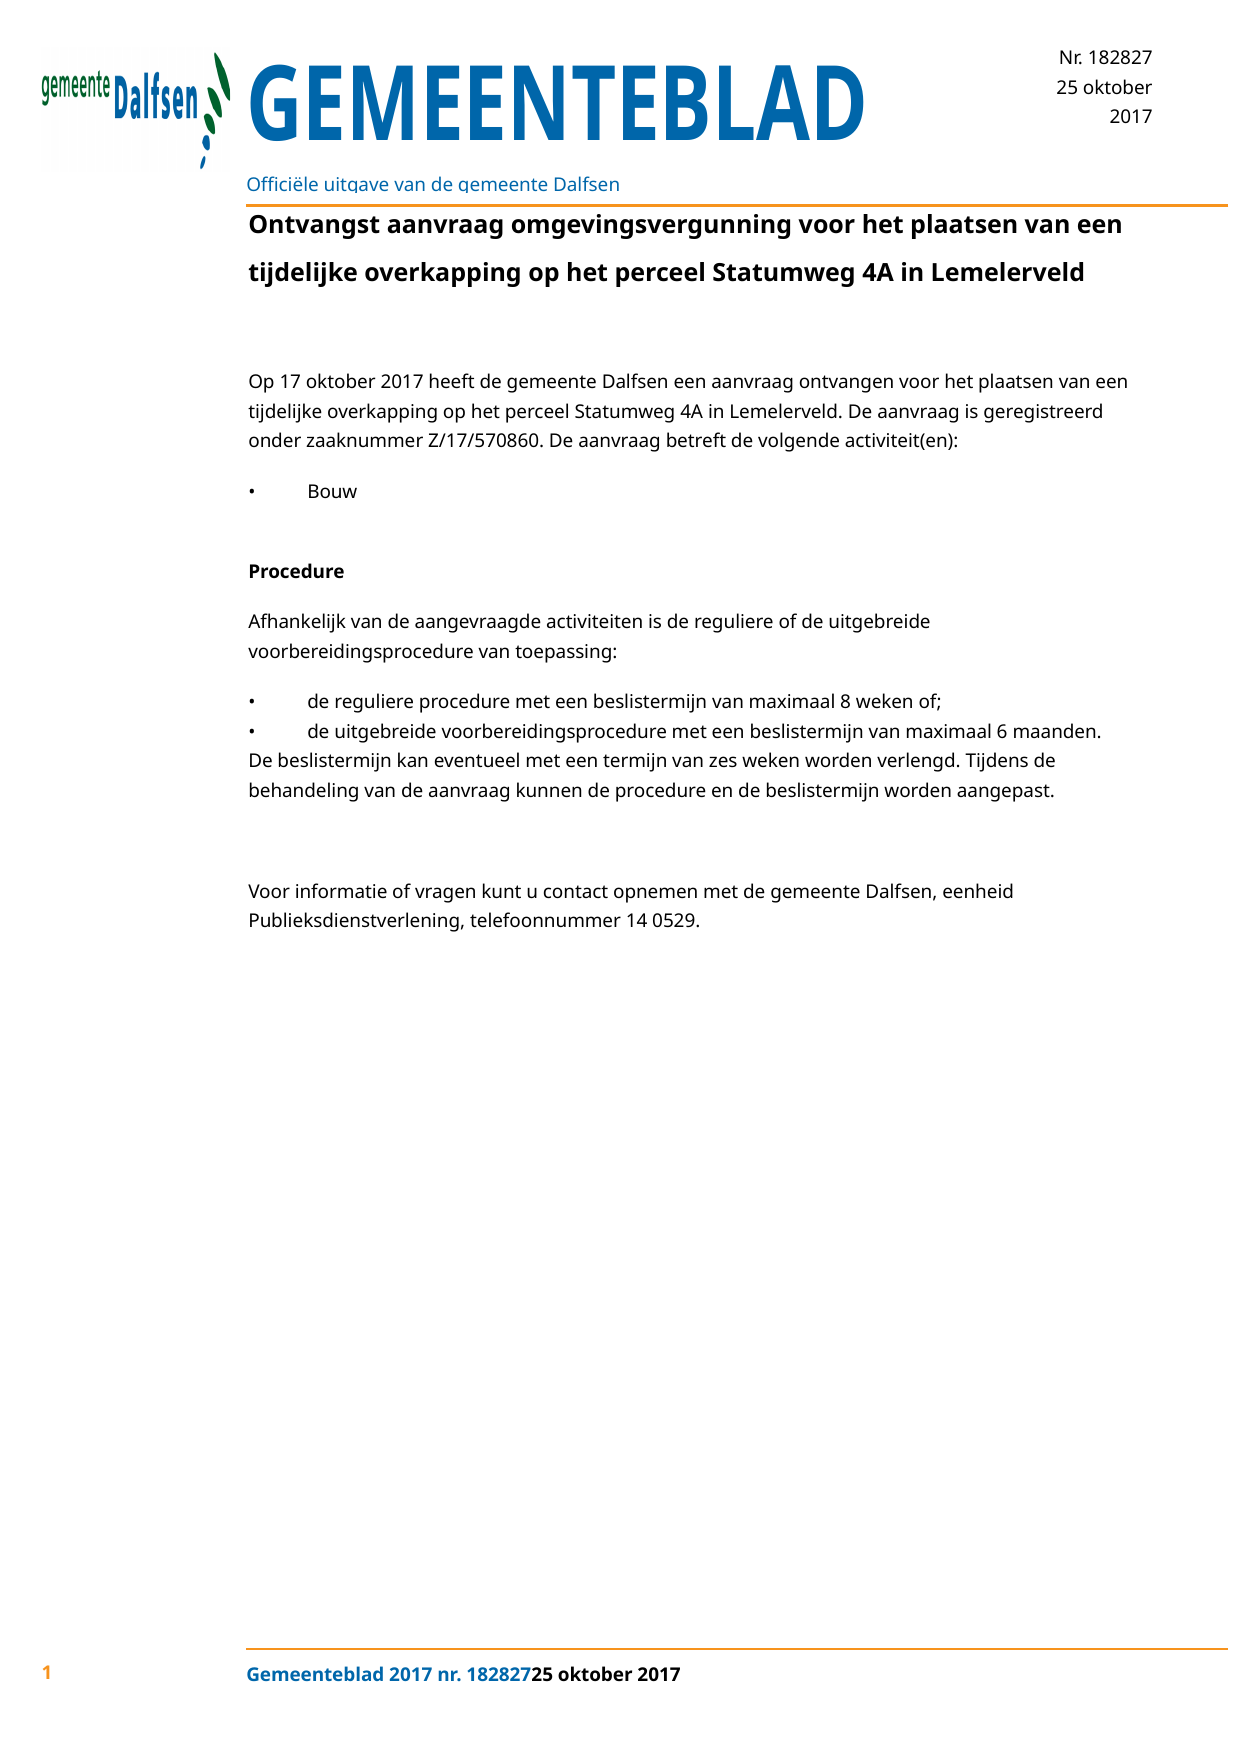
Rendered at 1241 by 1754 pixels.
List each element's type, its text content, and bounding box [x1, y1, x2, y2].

text Afhankelijk van de aangevraagde activiteiten is de reguliere of de uitgebreide voorbereidingsprocedure van toepassing: [248, 608, 1152, 664]
text Voor informatie of vragen kunt u contact opnemen met de gemeente Dalfsen, eenheid Publieksdienstverlening, telefoonnummer 14 0529. [248, 878, 1152, 933]
text Op 17 oktober 2017 heeft de gemeente Dalfsen een aanvraag ontvangen voor het plaatsen van een tijdelijke overkapping op het perceel Statumweg 4A in Lemelerveld. De aanvraag is geregistreerd onder zaaknummer Z/17/570860. De aanvraag betreft de volgende activiteit(en): [248, 368, 1152, 453]
list de uitgebreide voorbereidingsprocedure met een beslistermijn van maximaal 6 maanden. [248, 718, 1152, 744]
picture [41, 47, 231, 172]
text De beslistermijn kan eventueel met een termijn van zes weken worden verlengd. Tijdens de behandeling van de aanvraag kunnen de procedure en de beslistermijn worden aangepast. [248, 747, 1152, 803]
list de reguliere procedure met een beslistermijn van maximaal 8 weken of; [248, 688, 1152, 714]
text Ontvangst aanvraag omgevingsvergunning voor het plaatsen van een tijdelijke overkapping op het perceel Statumweg 4A in Lemelerveld [248, 207, 1152, 288]
list Bouw [248, 478, 1152, 504]
text Procedure [248, 558, 1152, 584]
